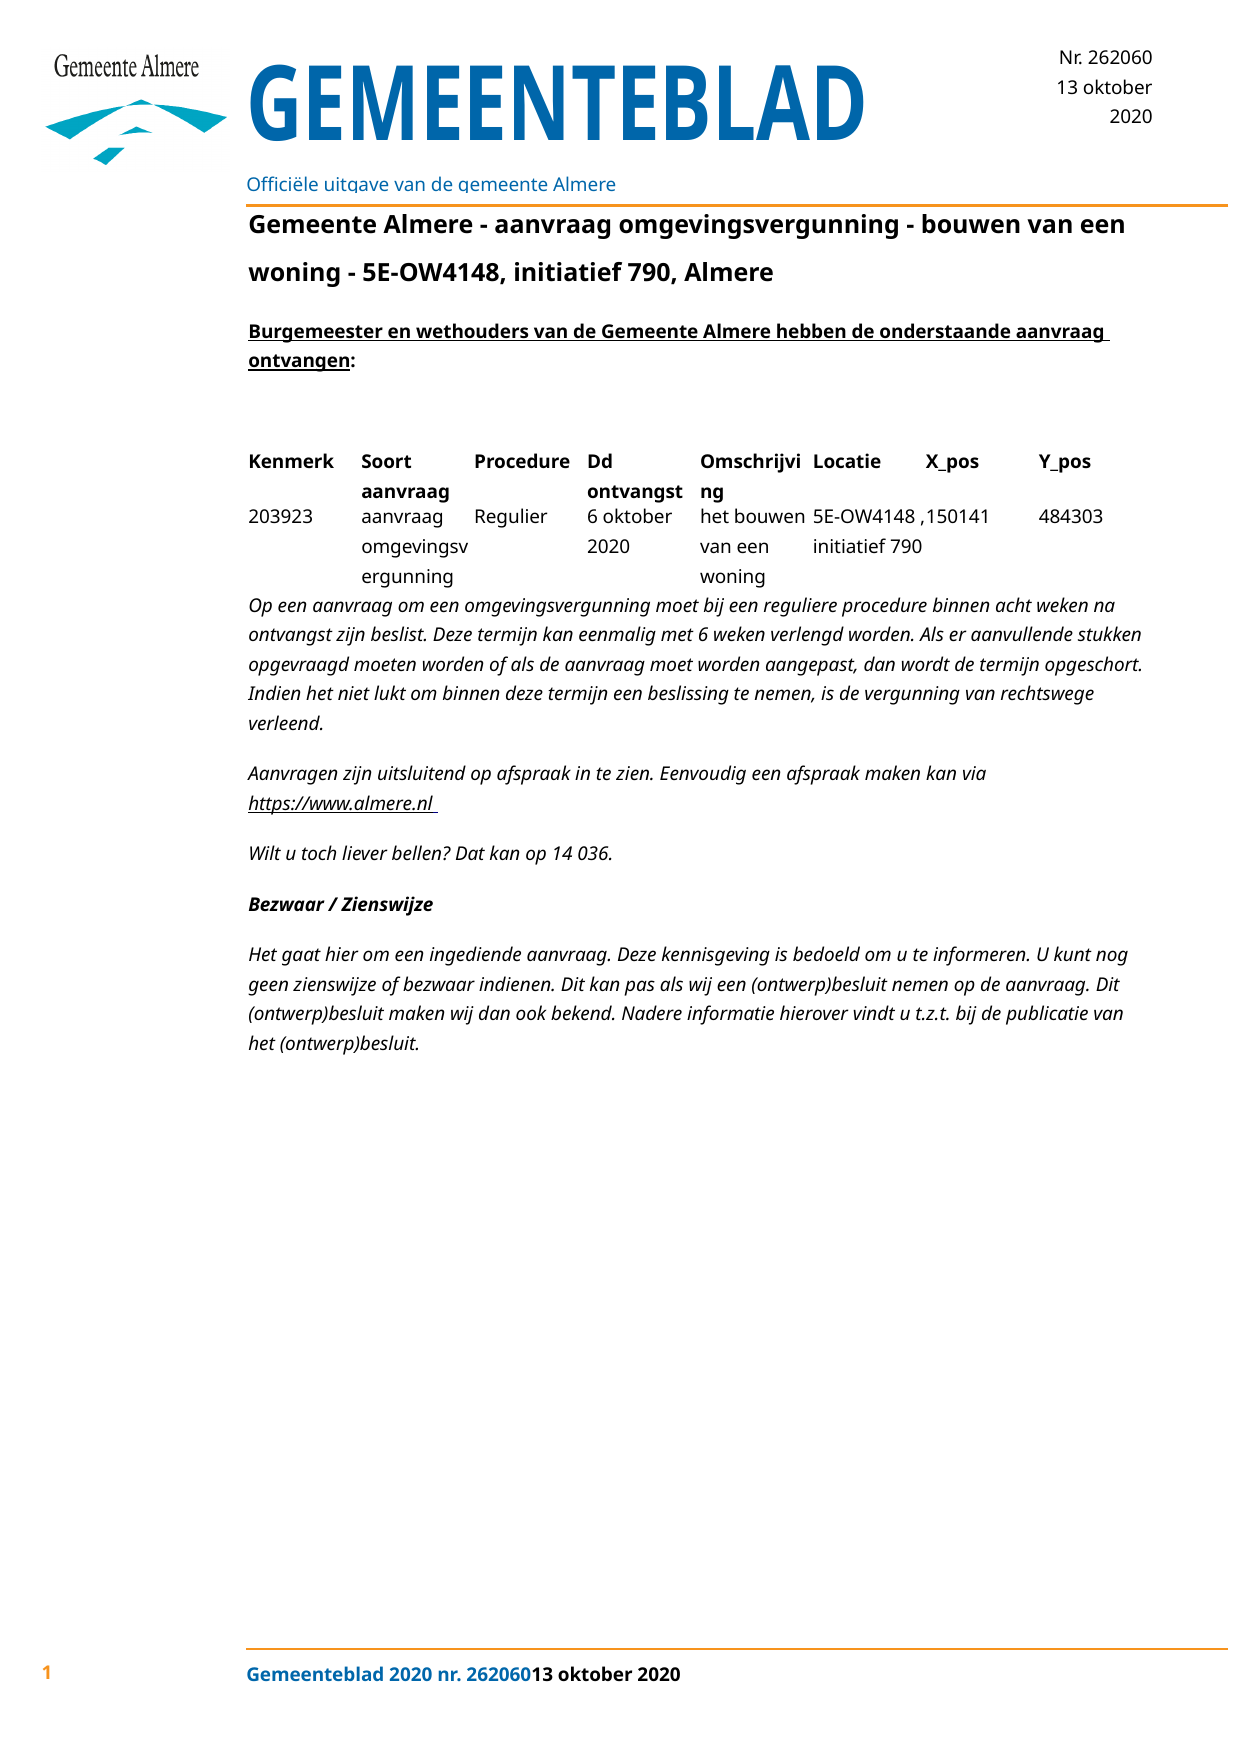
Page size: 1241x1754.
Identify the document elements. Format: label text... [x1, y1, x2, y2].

text Burgemeester en wethouders van de Gemeente Almere hebben de onderstaande aanvraag ontvangen: [248, 318, 1152, 373]
table_header Dd ontvangst [587, 449, 700, 504]
table_cell Regulier [474, 504, 587, 589]
text Op een aanvraag om een omgevingsvergunning moet bij een reguliere procedure binnen acht weken na ontvangst zijn beslist. Deze termijn kan eenmalig met 6 weken verlengd worden. Als er aanvullende stukken opgevraagd moeten worden of als de aanvraag moet worden aangepast, dan wordt de termijn opgeschort. Indien het niet lukt om binnen deze termijn een beslissing te nemen, is de vergunning van rechtswege verleend. [248, 592, 1152, 736]
table_cell 150141 [926, 504, 1038, 589]
table_cell aanvraag omgevingsvergunning [361, 504, 474, 589]
text Gemeente Almere - aanvraag omgevingsvergunning - bouwen van een woning - 5E-OW4148, initiatief 790, Almere [248, 207, 1152, 288]
table_header X_pos [926, 449, 1038, 504]
table_cell 203923 [248, 504, 361, 589]
text Aanvragen zijn uitsluitend op afspraak in te zien. Eenvoudig een afspraak maken kan via https://www.almere.nl [248, 761, 1152, 816]
text Het gaat hier om een ingediende aanvraag. Deze kennisgeving is bedoeld om u te informeren. U kunt nog geen zienswijze of bezwaar indienen. Dit kan pas als wij een (ontwerp)besluit nemen op de aanvraag. Dit (ontwerp)besluit maken wij dan ook bekend. Nadere informatie hierover vindt u t.z.t. bij de publicatie van het (ontwerp)besluit. [248, 941, 1152, 1056]
table_header Procedure [474, 449, 587, 504]
table_header Soort aanvraag [361, 449, 474, 504]
table_header Omschrijving [700, 449, 813, 504]
table_cell 5E-OW4148 , initiatief 790 [813, 504, 926, 589]
table_header Locatie [813, 449, 926, 504]
table_header Kenmerk [248, 449, 361, 504]
text Wilt u toch liever bellen? Dat kan op 14 036. [248, 841, 1152, 866]
table_cell het bouwen van een woning [700, 504, 813, 589]
picture [41, 47, 231, 172]
table_cell 484303 [1039, 504, 1152, 589]
table_header Y_pos [1039, 449, 1152, 504]
table_cell 6 oktober 2020 [587, 504, 700, 589]
text Bezwaar / Zienswijze [248, 891, 1152, 917]
